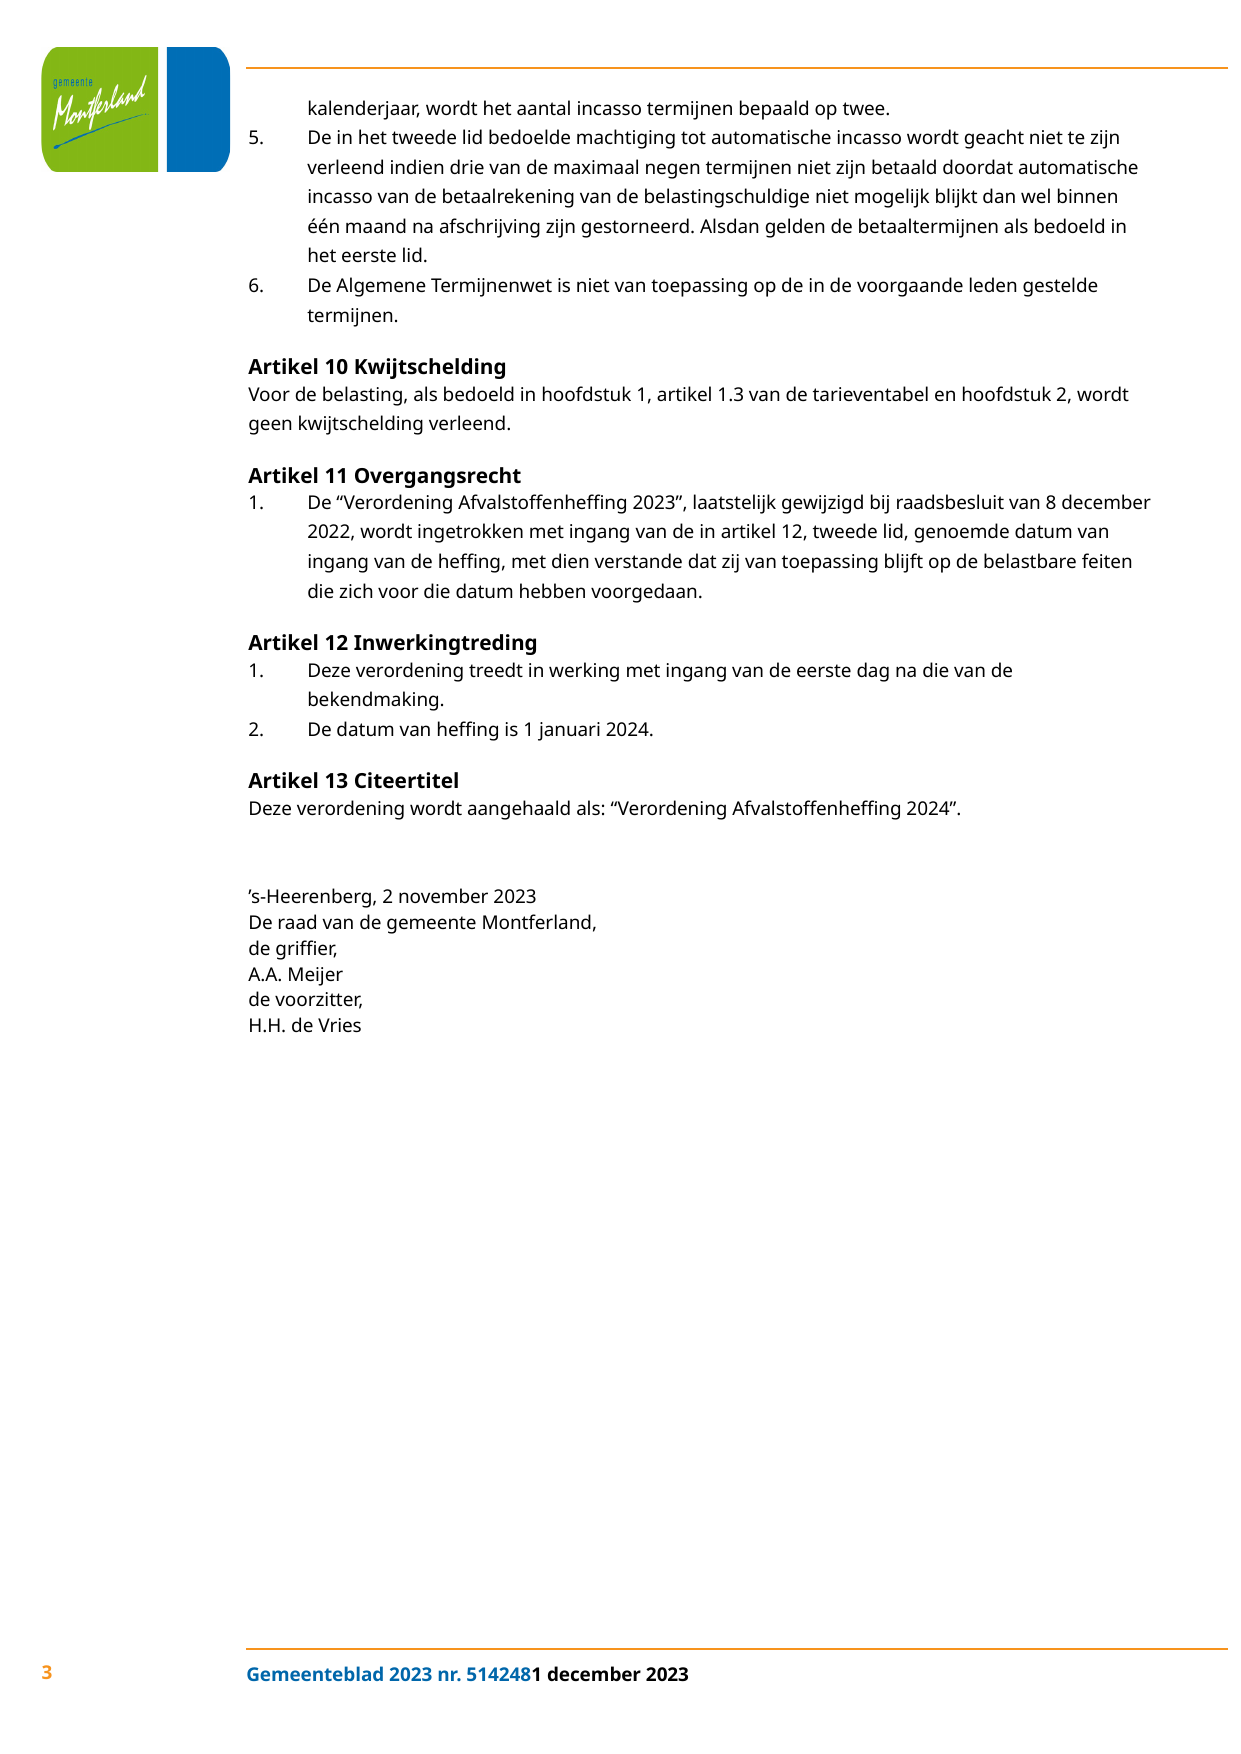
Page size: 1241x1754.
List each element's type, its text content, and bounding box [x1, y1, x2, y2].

text Voor de belasting, als bedoeld in hoofdstuk 1, artikel 1.3 van de tarieventabel en hoofdstuk 2, wordt geen kwijtschelding verleend. [248, 381, 1152, 436]
text Deze verordening wordt aangehaald als: “Verordening Afvalstoffenheffing 2024”. [248, 795, 1152, 821]
list De “Verordening Afvalstoffenheffing 2023”, laatstelijk gewijzigd bij raadsbesluit van 8 december 2022, wordt ingetrokken met ingang van de in artikel 12, tweede lid, genoemde datum van ingang van de heffing, met dien verstande dat zij van toepassing blijft op de belastbare feiten die zich voor die datum hebben voorgedaan. [248, 489, 1152, 604]
list Deze verordening treedt in werking met ingang van de eerste dag na die van de bekendmaking. [248, 657, 1152, 712]
list De datum van heffing is 1 januari 2024. [248, 716, 1152, 742]
text Artikel 13 Citeertitel [248, 766, 1152, 795]
list De Algemene Termijnenwet is niet van toepassing op de in de voorgaande leden gestelde termijnen. [248, 272, 1152, 328]
text de voorzitter, [248, 986, 1152, 1012]
text ’s-Heerenberg, 2 november 2023 [248, 883, 1152, 909]
picture [41, 47, 231, 172]
list kalenderjaar, wordt het aantal incasso termijnen bepaald op twee. [248, 95, 1152, 121]
text H.H. de Vries [248, 1012, 1152, 1038]
text Artikel 10 Kwijtschelding [248, 352, 1152, 381]
text De raad van de gemeente Montferland, [248, 909, 1152, 935]
list De in het tweede lid bedoelde machtiging tot automatische incasso wordt geacht niet te zijn verleend indien drie van de maximaal negen termijnen niet zijn betaald doordat automatische incasso van de betaalrekening van de belastingschuldige niet mogelijk blijkt dan wel binnen één maand na afschrijving zijn gestorneerd. Alsdan gelden de betaaltermijnen als bedoeld in het eerste lid. [248, 124, 1152, 268]
text A.A. Meijer [248, 961, 1152, 986]
text Artikel 12 Inwerkingtreding [248, 628, 1152, 657]
text Artikel 11 Overgangsrecht [248, 461, 1152, 489]
text de griffier, [248, 935, 1152, 961]
